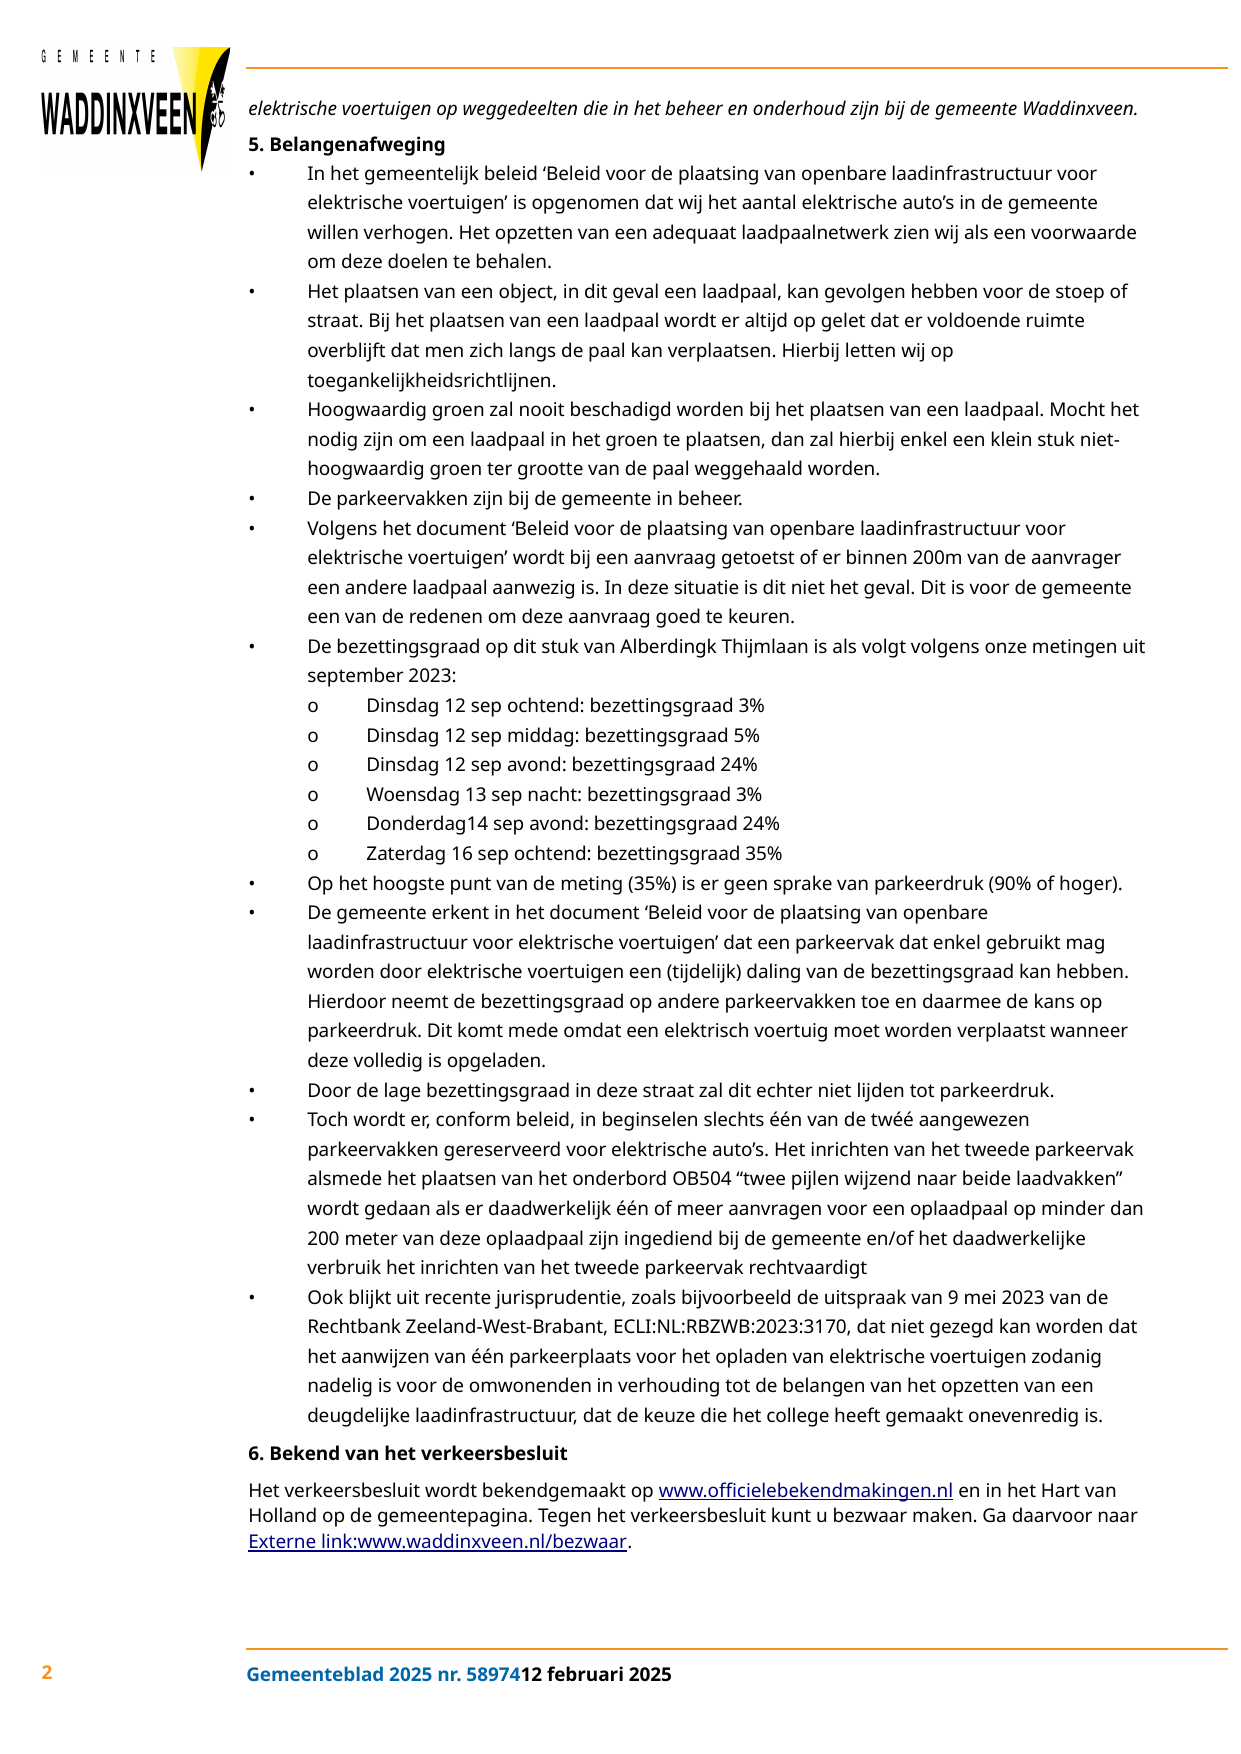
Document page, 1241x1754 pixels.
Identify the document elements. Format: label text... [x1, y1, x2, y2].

list Volgens het document ‘Beleid voor de plaatsing van openbare laadinfrastructuur voor elektrische voertuigen’ wordt bij een aanvraag getoetst of er binnen 200m van de aanvrager een andere laadpaal aanwezig is. In deze situatie is dit niet het geval. Dit is voor de gemeente een van de redenen om deze aanvraag goed te keuren. [248, 515, 1152, 629]
list De gemeente erkent in het document ‘Beleid voor de plaatsing van openbare laadinfrastructuur voor elektrische voertuigen’ dat een parkeervak dat enkel gebruikt mag worden door elektrische voertuigen een (tijdelijk) daling van de bezettingsgraad kan hebben. Hierdoor neemt de bezettingsgraad op andere parkeervakken toe en daarmee de kans op parkeerdruk. Dit komt mede omdat een elektrisch voertuig moet worden verplaatst wanneer deze volledig is opgeladen. [248, 899, 1152, 1073]
list Door de lage bezettingsgraad in deze straat zal dit echter niet lijden tot parkeerdruk. [248, 1077, 1152, 1103]
list Dinsdag 12 sep ochtend: bezettingsgraad 3% [307, 692, 1152, 718]
text 5. Belangenafweging [248, 131, 1152, 157]
list Hoogwaardig groen zal nooit beschadigd worden bij het plaatsen van een laadpaal. Mocht het nodig zijn om een laadpaal in het groen te plaatsen, dan zal hierbij enkel een klein stuk niet-hoogwaardig groen ter grootte van de paal weggehaald worden. [248, 396, 1152, 481]
list Woensdag 13 sep nacht: bezettingsgraad 3% [307, 781, 1152, 807]
list De bezettingsgraad op dit stuk van Alberdingk Thijmlaan is als volgt volgens onze metingen uit september 2023: [248, 633, 1152, 688]
list De parkeervakken zijn bij de gemeente in beheer. [248, 485, 1152, 511]
list In het gemeentelijk beleid ‘Beleid voor de plaatsing van openbare laadinfrastructuur voor elektrische voertuigen’ is opgenomen dat wij het aantal elektrische auto’s in de gemeente willen verhogen. Het opzetten van een adequaat laadpaalnetwerk zien wij als een voorwaarde om deze doelen te behalen. [248, 160, 1152, 274]
text elektrische voertuigen op weggedeelten die in het beheer en onderhoud zijn bij de gemeente Waddinxveen. [248, 95, 1152, 121]
list Donderdag14 sep avond: bezettingsgraad 24% [307, 811, 1152, 836]
list Dinsdag 12 sep middag: bezettingsgraad 5% [307, 722, 1152, 748]
list Op het hoogste punt van de meting (35%) is er geen sprake van parkeerdruk (90% of hoger). [248, 870, 1152, 896]
text 6. Bekend van het verkeersbesluit [248, 1440, 1152, 1466]
text Het verkeersbesluit wordt bekendgemaakt op www.officielebekendmakingen.nl en in het Hart van Holland op de gemeentepagina. Tegen het verkeersbesluit kunt u bezwaar maken. Ga daarvoor naar Externe link:www.waddinxveen.nl/bezwaar. [248, 1477, 1152, 1554]
list Het plaatsen van een object, in dit geval een laadpaal, kan gevolgen hebben voor de stoep of straat. Bij het plaatsen van een laadpaal wordt er altijd op gelet dat er voldoende ruimte overblijft dat men zich langs de paal kan verplaatsen. Hierbij letten wij op toegankelijkheidsrichtlijnen. [248, 278, 1152, 393]
list Toch wordt er, conform beleid, in beginselen slechts één van de twéé aangewezen parkeervakken gereserveerd voor elektrische auto’s. Het inrichten van het tweede parkeervak alsmede het plaatsen van het onderbord OB504 “twee pijlen wijzend naar beide laadvakken” wordt gedaan als er daadwerkelijk één of meer aanvragen voor een oplaadpaal op minder dan 200 meter van deze oplaadpaal zijn ingediend bij de gemeente en/of het daadwerkelijke verbruik het inrichten van het tweede parkeervak rechtvaardigt [248, 1106, 1152, 1280]
list Zaterdag 16 sep ochtend: bezettingsgraad 35% [307, 840, 1152, 866]
picture [41, 47, 231, 172]
list Dinsdag 12 sep avond: bezettingsgraad 24% [307, 751, 1152, 777]
list Ook blijkt uit recente jurisprudentie, zoals bijvoorbeeld de uitspraak van 9 mei 2023 van de Rechtbank Zeeland-West-Brabant, ECLI:NL:RBZWB:2023:3170, dat niet gezegd kan worden dat het aanwijzen van één parkeerplaats voor het opladen van elektrische voertuigen zodanig nadelig is voor de omwonenden in verhouding tot de belangen van het opzetten van een deugdelijke laadinfrastructuur, dat de keuze die het college heeft gemaakt onevenredig is. [248, 1284, 1152, 1428]
